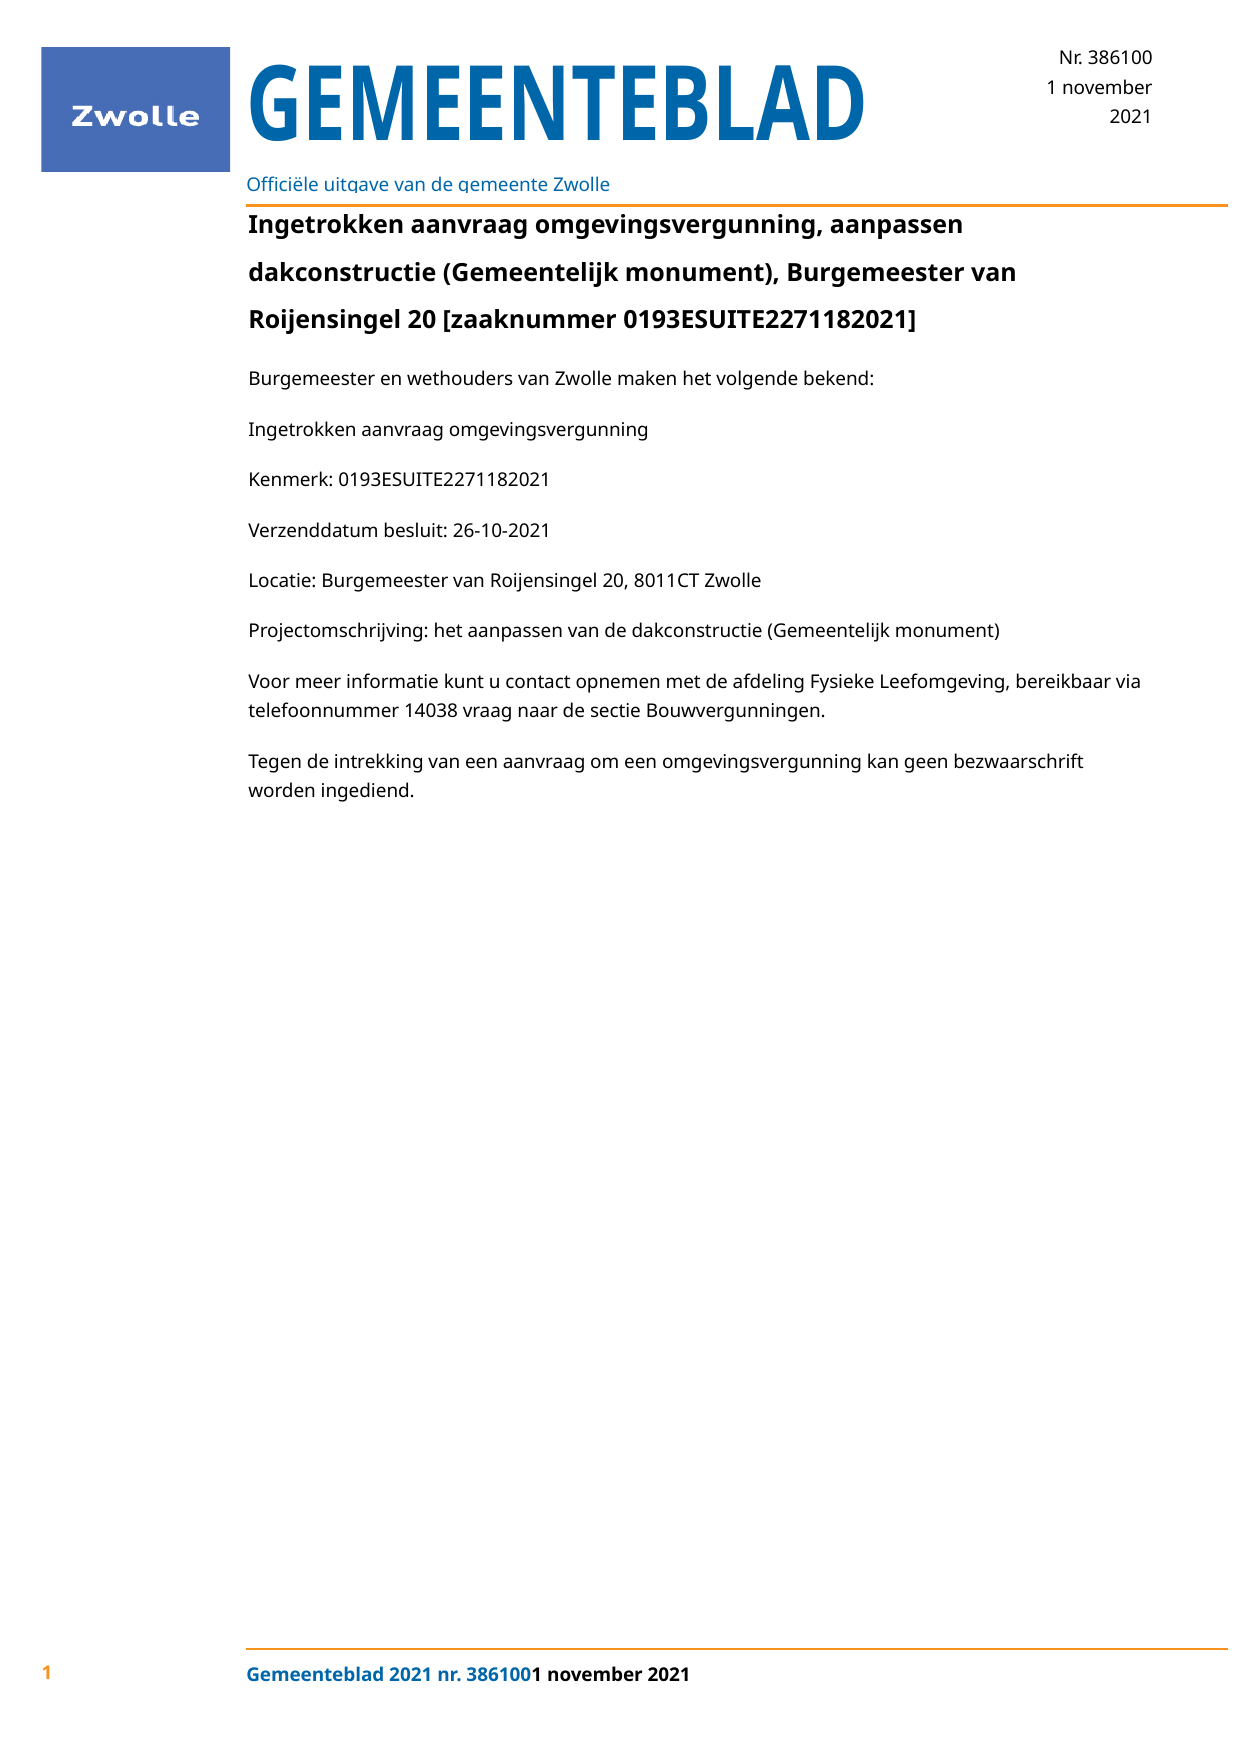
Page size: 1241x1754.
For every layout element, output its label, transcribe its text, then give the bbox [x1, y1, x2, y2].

text Voor meer informatie kunt u contact opnemen met de afdeling Fysieke Leefomgeving, bereikbaar via telefoonnummer 14038 vraag naar de sectie Bouwvergunningen. [248, 668, 1152, 723]
text Tegen de intrekking van een aanvraag om een omgevingsvergunning kan geen bezwaarschrift worden ingediend. [248, 748, 1152, 803]
picture [41, 47, 231, 172]
text Ingetrokken aanvraag omgevingsvergunning, aanpassen dakconstructie (Gemeentelijk monument), Burgemeester van Roijensingel 20 [zaaknummer 0193ESUITE2271182021] [248, 207, 1152, 336]
text Kenmerk: 0193ESUITE2271182021 [248, 466, 1152, 492]
text Projectomschrijving: het aanpassen van de dakconstructie (Gemeentelijk monument) [248, 618, 1152, 643]
text Locatie: Burgemeester van Roijensingel 20, 8011CT Zwolle [248, 567, 1152, 593]
text Verzenddatum besluit: 26-10-2021 [248, 517, 1152, 542]
text Ingetrokken aanvraag omgevingsvergunning [248, 416, 1152, 442]
text Burgemeester en wethouders van Zwolle maken het volgende bekend: [248, 366, 1152, 391]
